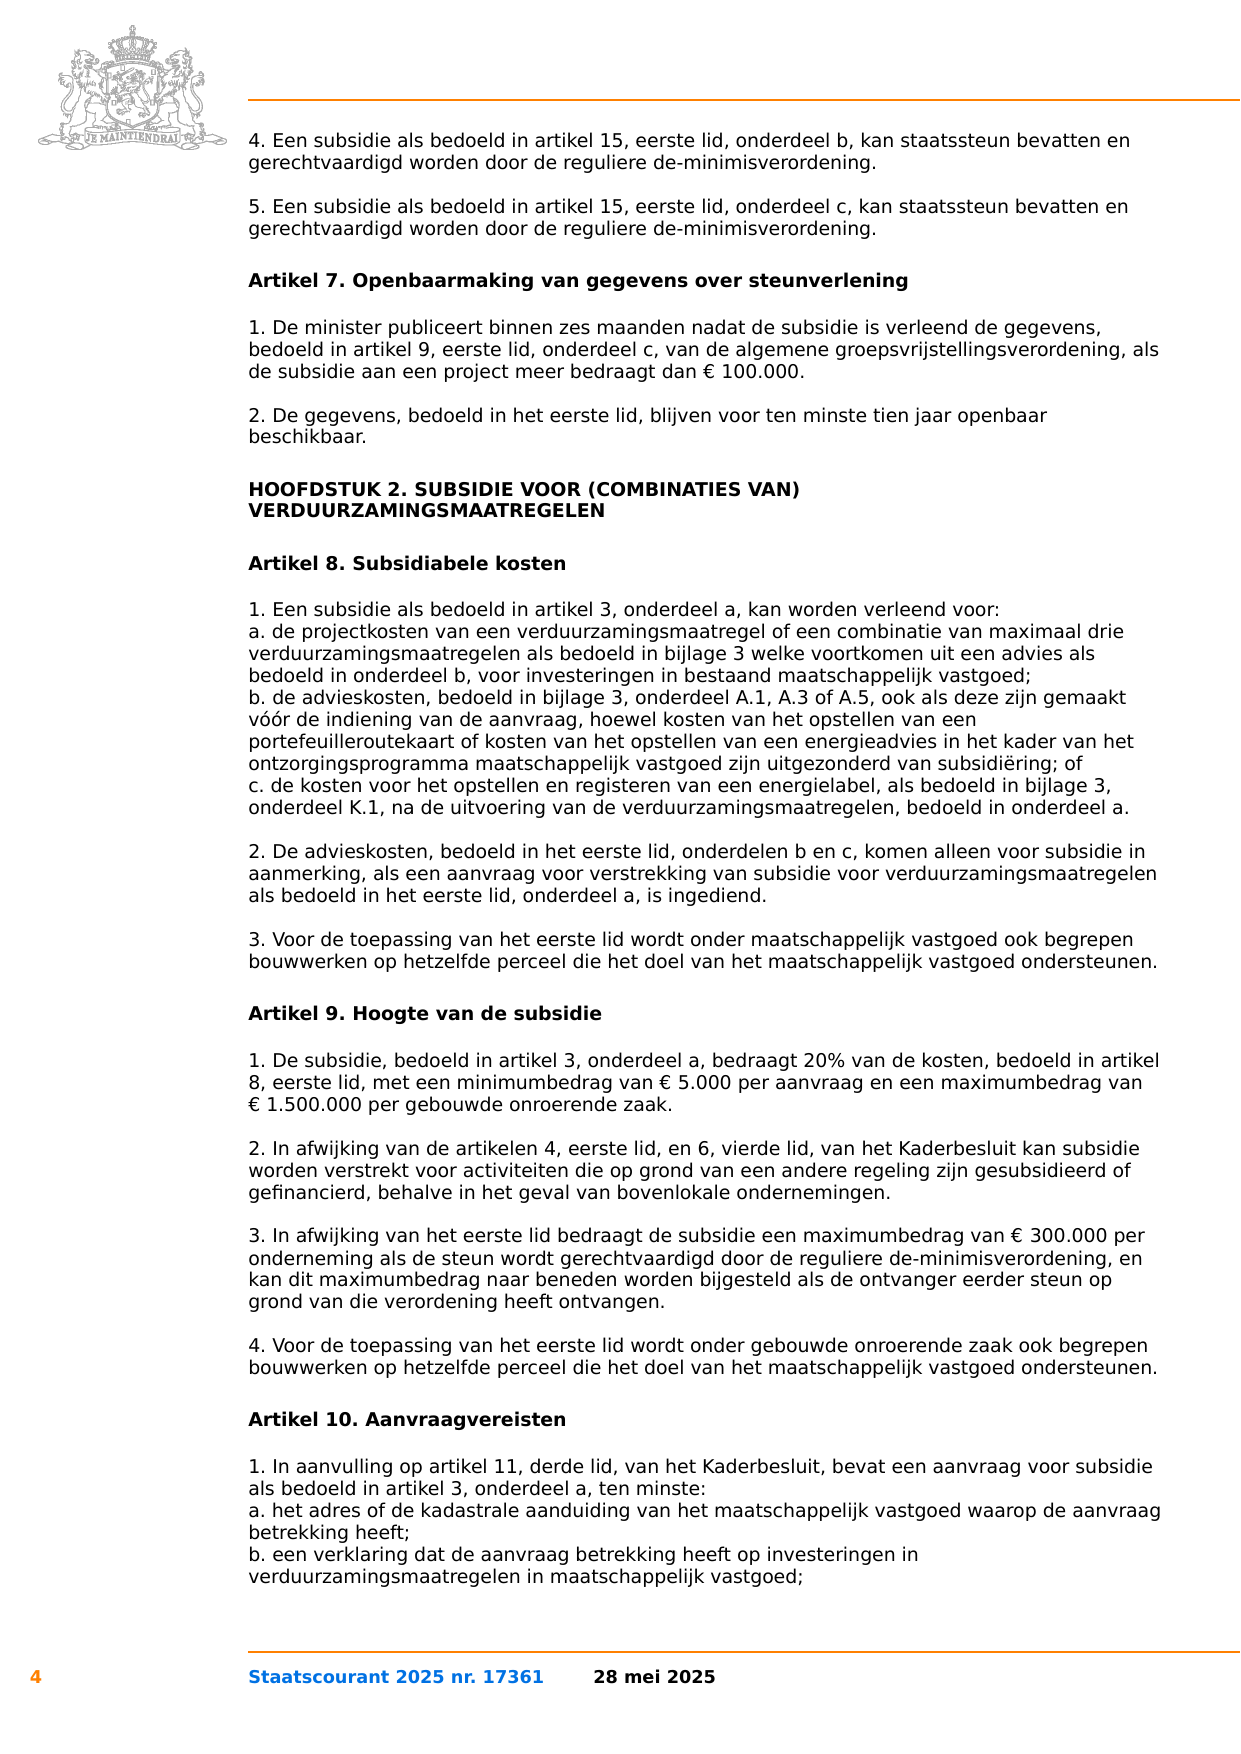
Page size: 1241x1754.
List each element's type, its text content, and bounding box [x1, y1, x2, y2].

text 1. In aanvulling op artikel 11, derde lid, van het Kaderbesluit, bevat een aanvraag voor subsidie als bedoeld in artikel 3, onderdeel a, ten minste: [248, 1456, 1163, 1500]
text b. een verklaring dat de aanvraag betrekking heeft op investeringen in verduurzamingsmaatregelen in maatschappelijk vastgoed; [248, 1544, 1163, 1588]
text 1. De subsidie, bedoeld in artikel 3, onderdeel a, bedraagt 20% van de kosten, bedoeld in artikel 8, eerste lid, met een minimumbedrag van € 5.000 per aanvraag en een maximumbedrag van € 1.500.000 per gebouwde onroerende zaak. [248, 1050, 1163, 1116]
subtitle HOOFDSTUK 2. SUBSIDIE VOOR (COMBINATIES VAN) VERDUURZAMINGSMAATREGELEN [248, 478, 1163, 522]
text 2. In afwijking van de artikelen 4, eerste lid, en 6, vierde lid, van het Kaderbesluit kan subsidie worden verstrekt voor activiteiten die op grond van een andere regeling zijn gesubsidieerd of gefinancierd, behalve in het geval van bovenlokale ondernemingen. [248, 1138, 1163, 1203]
text c. de kosten voor het opstellen en registeren van een energielabel, als bedoeld in bijlage 3, onderdeel K.1, na de uitvoering van de verduurzamingsmaatregelen, bedoeld in onderdeel a. [248, 775, 1163, 819]
text 3. Voor de toepassing van het eerste lid wordt onder maatschappelijk vastgoed ook begrepen bouwwerken op hetzelfde perceel die het doel van het maatschappelijk vastgoed ondersteunen. [248, 929, 1163, 973]
subtitle Artikel 8. Subsidiabele kosten [248, 552, 1163, 574]
subtitle Artikel 10. Aanvraagvereisten [248, 1409, 1163, 1431]
subtitle Artikel 7. Openbaarmaking van gegevens over steunverlening [248, 270, 1163, 292]
text 3. In afwijking van het eerste lid bedraagt de subsidie een maximumbedrag van € 300.000 per onderneming als de steun wordt gerechtvaardigd door de reguliere de-minimisverordening, en kan dit maximumbedrag naar beneden worden bijgesteld als de ontvanger eerder steun op grond van die verordening heeft ontvangen. [248, 1225, 1163, 1313]
text 1. Een subsidie als bedoeld in artikel 3, onderdeel a, kan worden verleend voor: [248, 599, 1163, 621]
text 5. Een subsidie als bedoeld in artikel 15, eerste lid, onderdeel c, kan staatssteun bevatten en gerechtvaardigd worden door de reguliere de-minimisverordening. [248, 196, 1163, 240]
text 4. Voor de toepassing van het eerste lid wordt onder gebouwde onroerende zaak ook begrepen bouwwerken op hetzelfde perceel die het doel van het maatschappelijk vastgoed ondersteunen. [248, 1335, 1163, 1379]
text 4. Een subsidie als bedoeld in artikel 15, eerste lid, onderdeel b, kan staatssteun bevatten en gerechtvaardigd worden door de reguliere de-minimisverordening. [248, 130, 1163, 174]
text 2. De advieskosten, bedoeld in het eerste lid, onderdelen b en c, komen alleen voor subsidie in aanmerking, als een aanvraag voor verstrekking van subsidie voor verduurzamingsmaatregelen als bedoeld in het eerste lid, onderdeel a, is ingediend. [248, 841, 1163, 907]
text b. de advieskosten, bedoeld in bijlage 3, onderdeel A.1, A.3 of A.5, ook als deze zijn gemaakt vóór de indiening van de aanvraag, hoewel kosten van het opstellen van een portefeuilleroutekaart of kosten van het opstellen van een energieadvies in het kader van het ontzorgingsprogramma maatschappelijk vastgoed zijn uitgezonderd van subsidiëring; of [248, 687, 1163, 775]
subtitle Artikel 9. Hoogte van de subsidie [248, 1003, 1163, 1025]
text a. de projectkosten van een verduurzamingsmaatregel of een combinatie van maximaal drie verduurzamingsmaatregelen als bedoeld in bijlage 3 welke voortkomen uit een advies als bedoeld in onderdeel b, voor investeringen in bestaand maatschappelijk vastgoed; [248, 621, 1163, 687]
text 2. De gegevens, bedoeld in het eerste lid, blijven voor ten minste tien jaar openbaar beschikbaar. [248, 404, 1163, 448]
picture [38, 25, 227, 150]
text 1. De minister publiceert binnen zes maanden nadat de subsidie is verleend de gegevens, bedoeld in artikel 9, eerste lid, onderdeel c, van de algemene groepsvrijstellingsverordening, als de subsidie aan een project meer bedraagt dan € 100.000. [248, 317, 1163, 383]
text a. het adres of de kadastrale aanduiding van het maatschappelijk vastgoed waarop de aanvraag betrekking heeft; [248, 1500, 1163, 1544]
